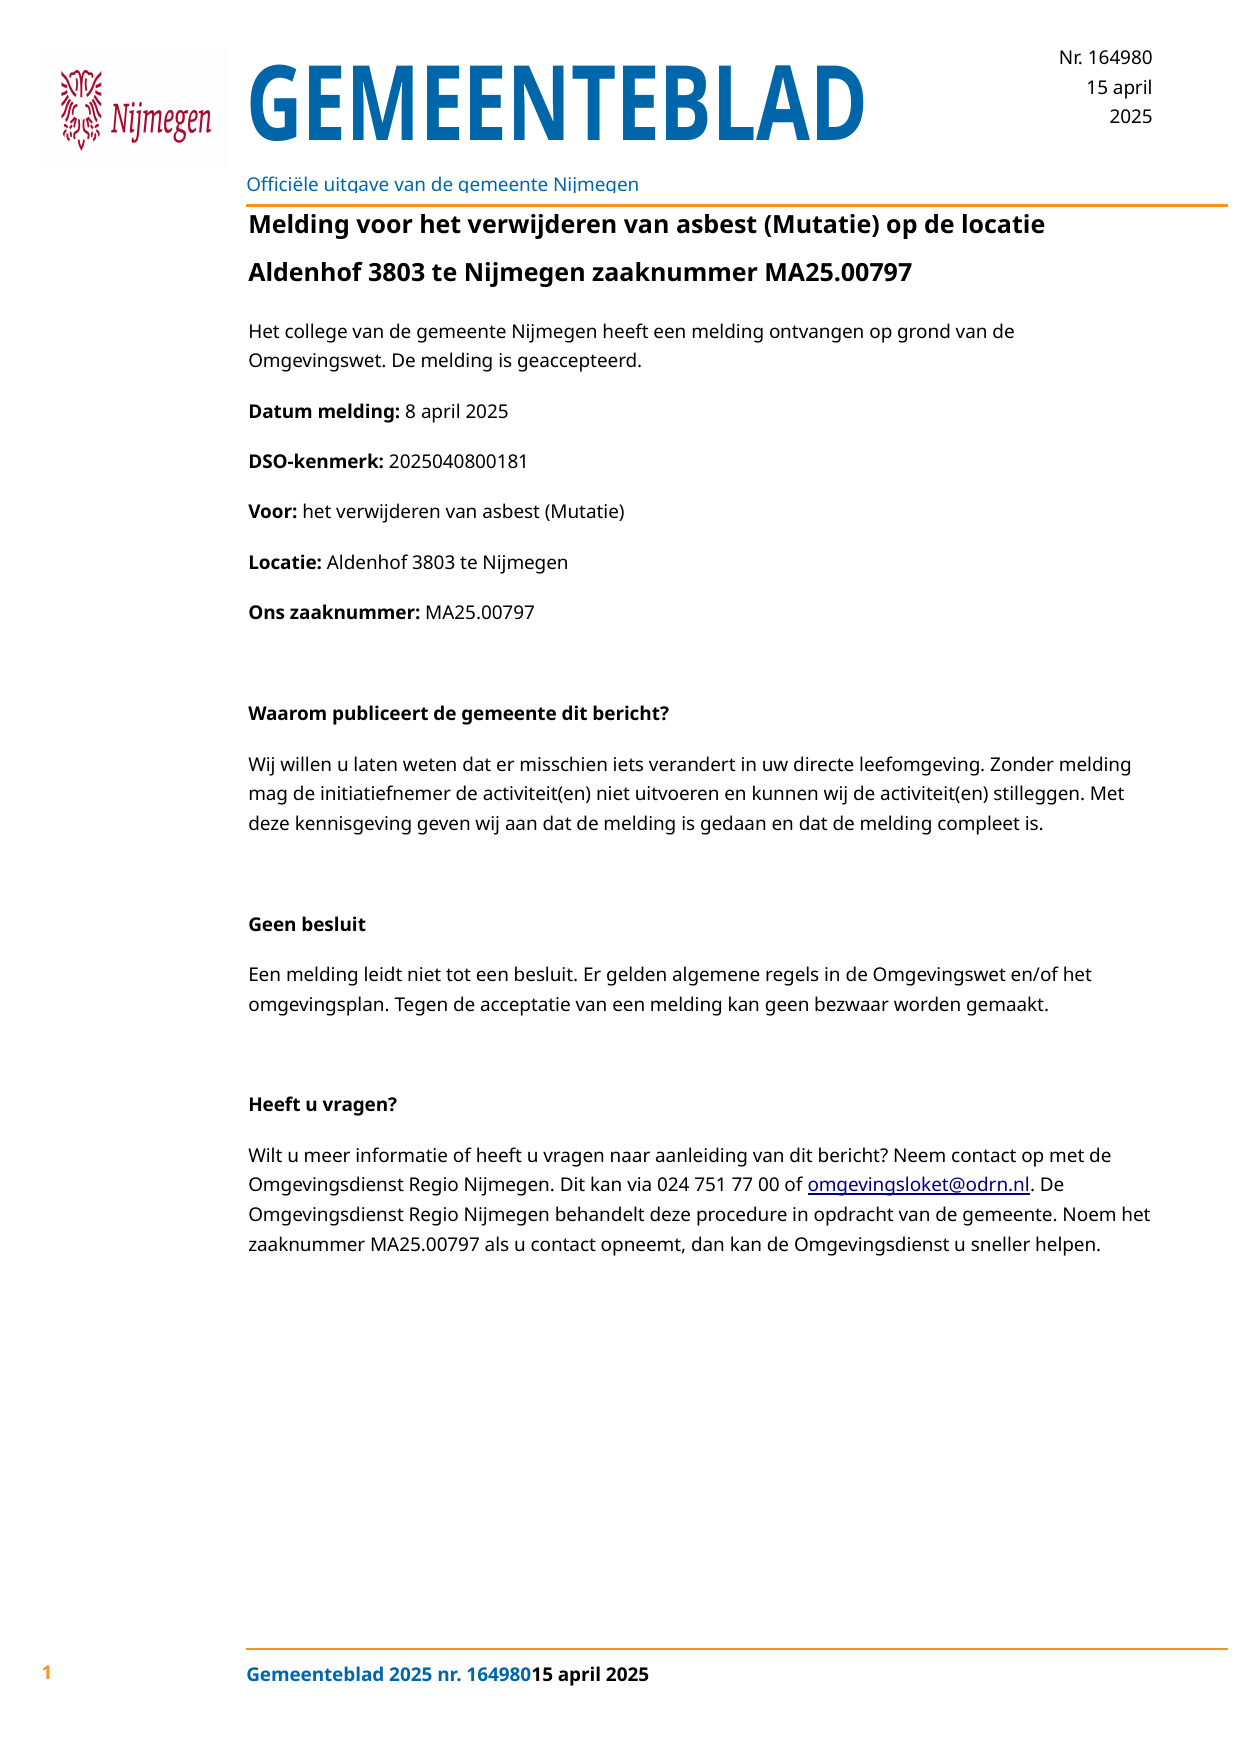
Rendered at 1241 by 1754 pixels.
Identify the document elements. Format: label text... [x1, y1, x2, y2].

text Wij willen u laten weten dat er misschien iets verandert in uw directe leefomgeving. Zonder melding mag de initiatiefnemer de activiteit(en) niet uitvoeren en kunnen wij de activiteit(en) stilleggen. Met deze kennisgeving geven wij aan dat de melding is gedaan en dat de melding compleet is. [248, 751, 1152, 836]
text Een melding leidt niet tot een besluit. Er gelden algemene regels in de Omgevingswet en/of het omgevingsplan. Tegen de acceptatie van een melding kan geen bezwaar worden gemaakt. [248, 961, 1152, 1017]
text Wilt u meer informatie of heeft u vragen naar aanleiding van dit bericht? Neem contact op met de Omgevingsdienst Regio Nijmegen. Dit kan via 024 751 77 00 of omgevingsloket@odrn.nl. De Omgevingsdienst Regio Nijmegen behandelt deze procedure in opdracht van de gemeente. Noem het zaaknummer MA25.00797 als u contact opneemt, dan kan de Omgevingsdienst u sneller helpen. [248, 1142, 1152, 1257]
text Melding voor het verwijderen van asbest (Mutatie) op de locatie Aldenhof 3803 te Nijmegen zaaknummer MA25.00797 [248, 207, 1152, 288]
text Datum melding: 8 april 2025 [248, 398, 1152, 424]
text Geen besluit [248, 911, 1152, 937]
text Ons zaaknummer: MA25.00797 [248, 599, 1152, 625]
text Heeft u vragen? [248, 1092, 1152, 1117]
text Locatie: Aldenhof 3803 te Nijmegen [248, 549, 1152, 575]
text Het college van de gemeente Nijmegen heeft een melding ontvangen op grond van de Omgevingswet. De melding is geaccepteerd. [248, 318, 1152, 373]
picture [41, 47, 231, 172]
text Voor: het verwijderen van asbest (Mutatie) [248, 499, 1152, 524]
text DSO-kenmerk: 2025040800181 [248, 448, 1152, 474]
text Waarom publiceert de gemeente dit bericht? [248, 700, 1152, 726]
